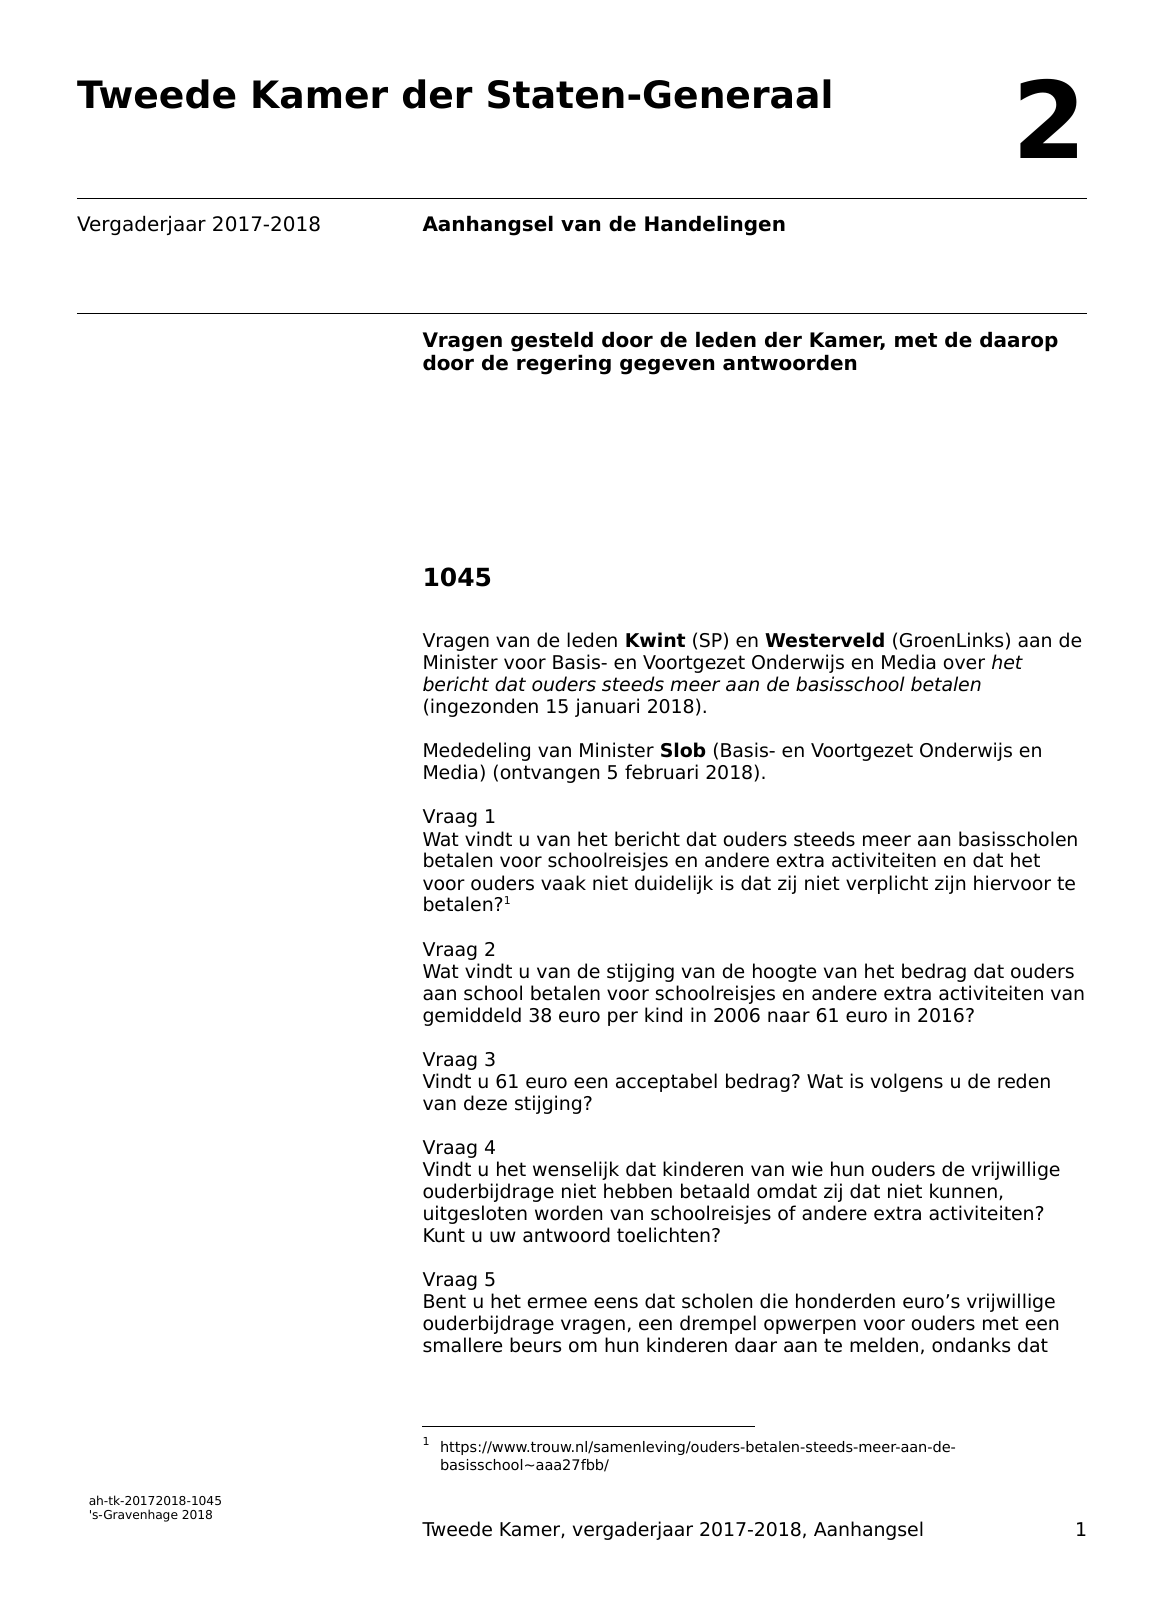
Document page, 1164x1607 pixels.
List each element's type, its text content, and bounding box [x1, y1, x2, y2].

text https://www.trouw.nl/samenleving/ouders-betalen-steeds-meer-aan-de-basisschool~aaa27fbb/ [422, 1435, 1087, 1474]
text ah-tk-20172018-1045 [88, 1494, 323, 1508]
text Mededeling van Minister Slob (Basis- en Voortgezet Onderwijs en Media) (ontvangen 5 februari 2018). [422, 740, 1087, 784]
table_cell Aanhangsel van de Handelingen [422, 199, 1087, 313]
table_header 2 [886, 59, 1087, 198]
text Vragen van de leden Kwint (SP) en Westerveld (GroenLinks) aan de Minister voor Basis- en Voortgezet Onderwijs en Media over het bericht dat ouders steeds meer aan de basisschool betalen (ingezonden 15 januari 2018). [422, 630, 1087, 718]
text Vraag 5 [422, 1269, 1087, 1291]
text Vraag 1 [422, 806, 1087, 828]
text Wat vindt u van de stijging van de hoogte van het bedrag dat ouders aan school betalen voor schoolreisjes en andere extra activiteiten van gemiddeld 38 euro per kind in 2006 naar 61 euro in 2016? [422, 961, 1087, 1026]
text Bent u het ermee eens dat scholen die honderden euro’s vrijwillige ouderbijdrage vragen, een drempel opwerpen voor ouders met een smallere beurs om hun kinderen daar aan te melden, ondanks dat [422, 1291, 1087, 1357]
text Vindt u het wenselijk dat kinderen van wie hun ouders de vrijwillige ouderbijdrage niet hebben betaald omdat zij dat niet kunnen, uitgesloten worden van schoolreisjes of andere extra activiteiten? Kunt u uw antwoord toelichten? [422, 1159, 1087, 1247]
text 1045 [422, 563, 1087, 592]
text Vraag 4 [422, 1137, 1087, 1159]
table_cell Vergaderjaar 2017-2018 [77, 199, 422, 313]
text Vraag 3 [422, 1049, 1087, 1071]
text Vraag 2 [422, 938, 1087, 961]
text Vindt u 61 euro een acceptabel bedrag? Wat is volgens u de reden van deze stijging? [422, 1071, 1087, 1114]
table_cell Vragen gesteld door de leden der Kamer, met de daarop door de regering gegeven antwoorden [422, 314, 1087, 375]
text Wat vindt u van het bericht dat ouders steeds meer aan basisscholen betalen voor schoolreisjes en andere extra activiteiten en dat het voor ouders vaak niet duidelijk is dat zij niet verplicht zijn hiervoor te betalen? [422, 828, 1087, 916]
table_cell [77, 314, 422, 375]
text 's-Gravenhage 2018 [88, 1508, 323, 1522]
table_header Tweede Kamer der Staten-Generaal [77, 59, 886, 198]
